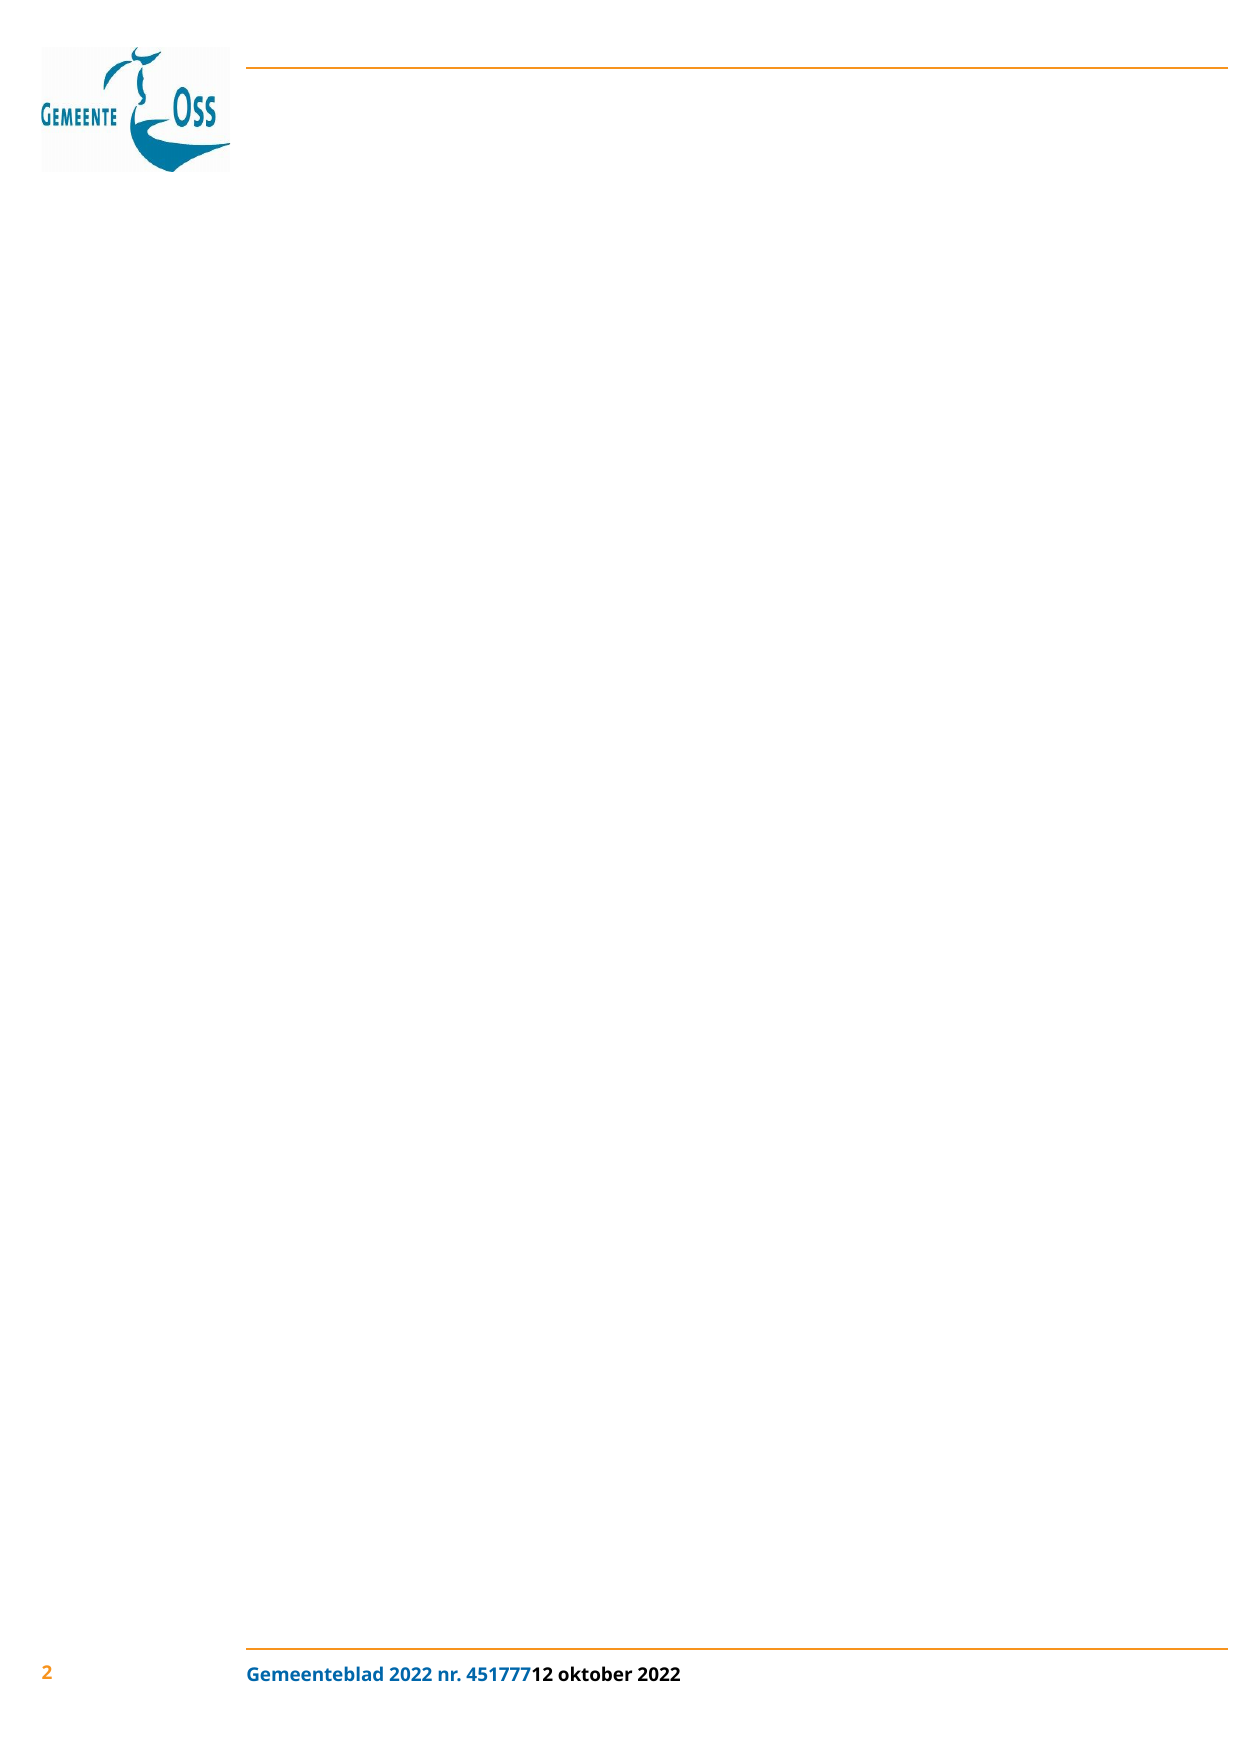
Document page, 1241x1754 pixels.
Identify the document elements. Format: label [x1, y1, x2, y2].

picture [41, 47, 231, 172]
